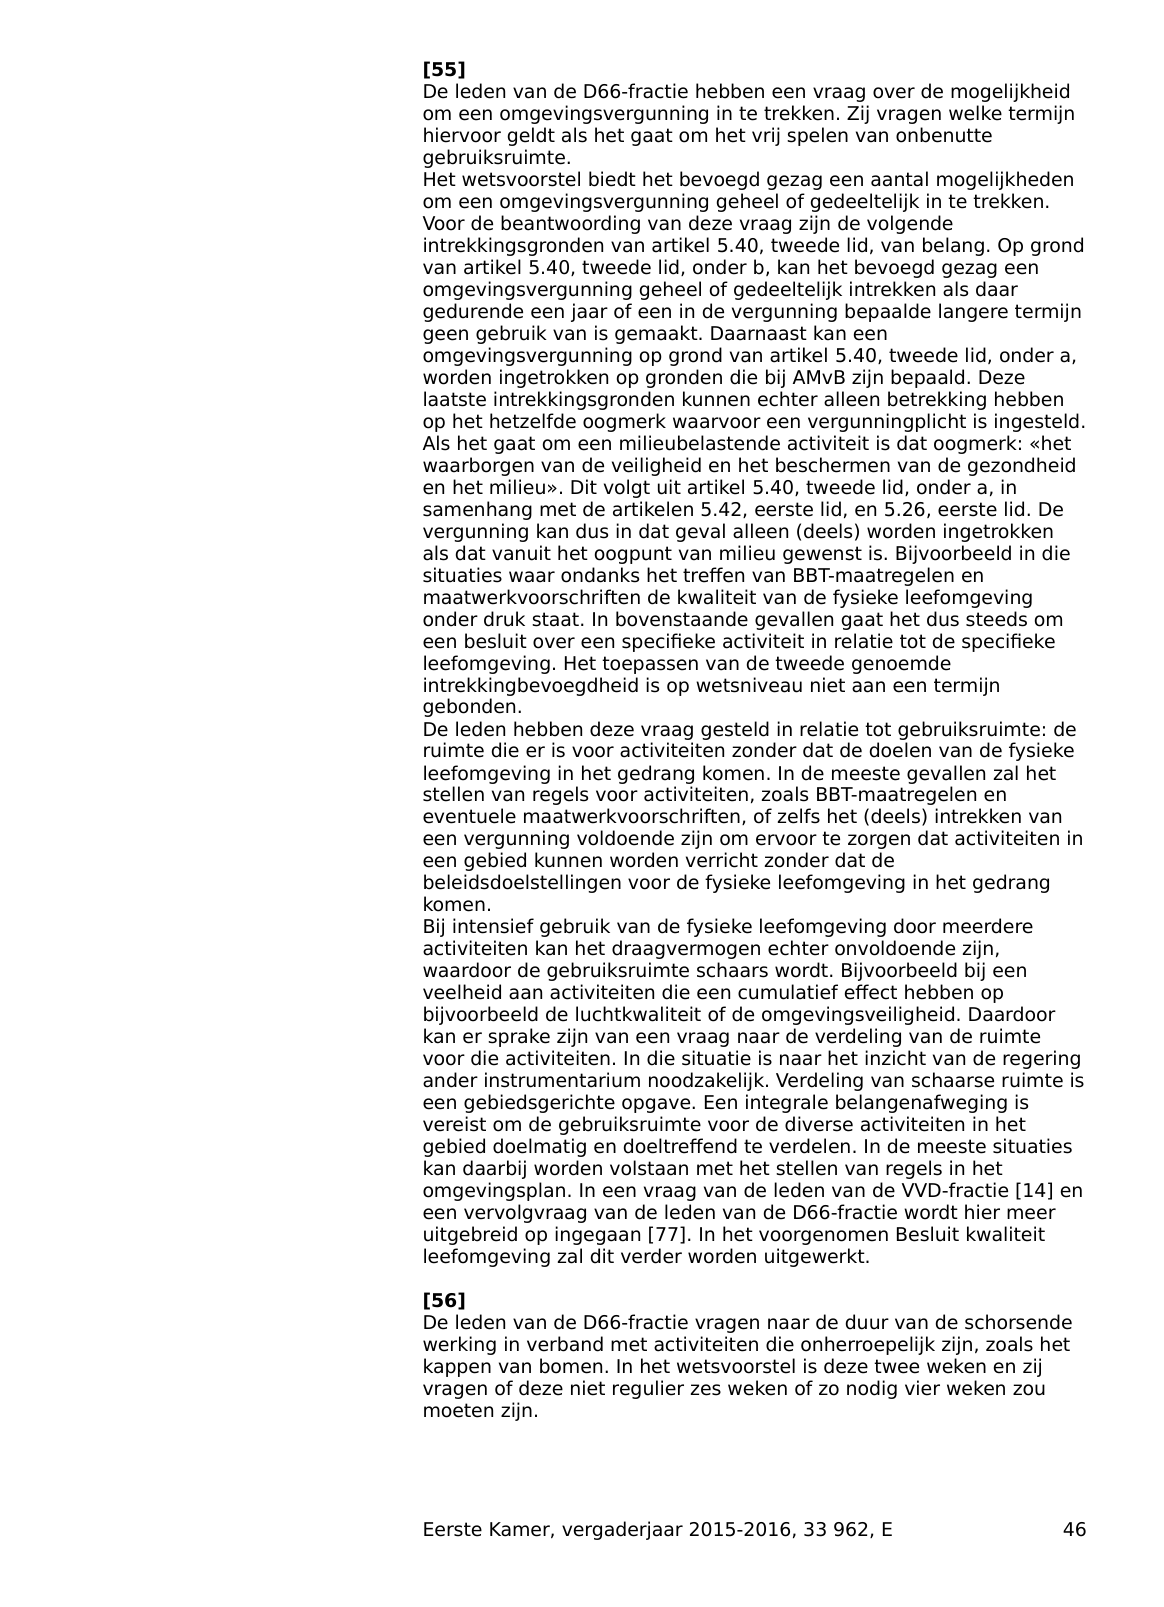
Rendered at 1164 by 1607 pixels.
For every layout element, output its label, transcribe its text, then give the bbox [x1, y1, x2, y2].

text De leden hebben deze vraag gesteld in relatie tot gebruiksruimte: de ruimte die er is voor activiteiten zonder dat de doelen van de fysieke leefomgeving in het gedrang komen. In de meeste gevallen zal het stellen van regels voor activiteiten, zoals BBT-maatregelen en eventuele maatwerkvoorschriften, of zelfs het (deels) intrekken van een vergunning voldoende zijn om ervoor te zorgen dat activiteiten in een gebied kunnen worden verricht zonder dat de beleidsdoelstellingen voor de fysieke leefomgeving in het gedrang komen. [422, 718, 1087, 916]
text De leden van de D66-fractie vragen naar de duur van de schorsende werking in verband met activiteiten die onherroepelijk zijn, zoals het kappen van bomen. In het wetsvoorstel is deze twee weken en zij vragen of deze niet regulier zes weken of zo nodig vier weken zou moeten zijn. [422, 1312, 1087, 1422]
text [55] [422, 59, 1087, 81]
text Het wetsvoorstel biedt het bevoegd gezag een aantal mogelijkheden om een omgevingsvergunning geheel of gedeeltelijk in te trekken. Voor de beantwoording van deze vraag zijn de volgende intrekkingsgronden van artikel 5.40, tweede lid, van belang. Op grond van artikel 5.40, tweede lid, onder b, kan het bevoegd gezag een omgevingsvergunning geheel of gedeeltelijk intrekken als daar gedurende een jaar of een in de vergunning bepaalde langere termijn geen gebruik van is gemaakt. Daarnaast kan een omgevingsvergunning op grond van artikel 5.40, tweede lid, onder a, worden ingetrokken op gronden die bij AMvB zijn bepaald. Deze laatste intrekkingsgronden kunnen echter alleen betrekking hebben op het hetzelfde oogmerk waarvoor een vergunningplicht is ingesteld. Als het gaat om een milieubelastende activiteit is dat oogmerk: «het waarborgen van de veiligheid en het beschermen van de gezondheid en het milieu». Dit volgt uit artikel 5.40, tweede lid, onder a, in samenhang met de artikelen 5.42, eerste lid, en 5.26, eerste lid. De vergunning kan dus in dat geval alleen (deels) worden ingetrokken als dat vanuit het oogpunt van milieu gewenst is. Bijvoorbeeld in die situaties waar ondanks het treffen van BBT-maatregelen en maatwerkvoorschriften de kwaliteit van de fysieke leefomgeving onder druk staat. In bovenstaande gevallen gaat het dus steeds om een besluit over een specifieke activiteit in relatie tot de specifieke leefomgeving. Het toepassen van de tweede genoemde intrekkingbevoegdheid is op wetsniveau niet aan een termijn gebonden. [422, 169, 1087, 718]
text Bij intensief gebruik van de fysieke leefomgeving door meerdere activiteiten kan het draagvermogen echter onvoldoende zijn, waardoor de gebruiksruimte schaars wordt. Bijvoorbeeld bij een veelheid aan activiteiten die een cumulatief effect hebben op bijvoorbeeld de luchtkwaliteit of de omgevingsveiligheid. Daardoor kan er sprake zijn van een vraag naar de verdeling van de ruimte voor die activiteiten. In die situatie is naar het inzicht van de regering ander instrumentarium noodzakelijk. Verdeling van schaarse ruimte is een gebiedsgerichte opgave. Een integrale belangenafweging is vereist om de gebruiksruimte voor de diverse activiteiten in het gebied doelmatig en doeltreffend te verdelen. In de meeste situaties kan daarbij worden volstaan met het stellen van regels in het omgevingsplan. In een vraag van de leden van de VVD-fractie [14] en een vervolgvraag van de leden van de D66-fractie wordt hier meer uitgebreid op ingegaan [77]. In het voorgenomen Besluit kwaliteit leefomgeving zal dit verder worden uitgewerkt. [422, 916, 1087, 1268]
text De leden van de D66-fractie hebben een vraag over de mogelijkheid om een omgevingsvergunning in te trekken. Zij vragen welke termijn hiervoor geldt als het gaat om het vrij spelen van onbenutte gebruiksruimte. [422, 81, 1087, 169]
text [56] [422, 1290, 1087, 1312]
